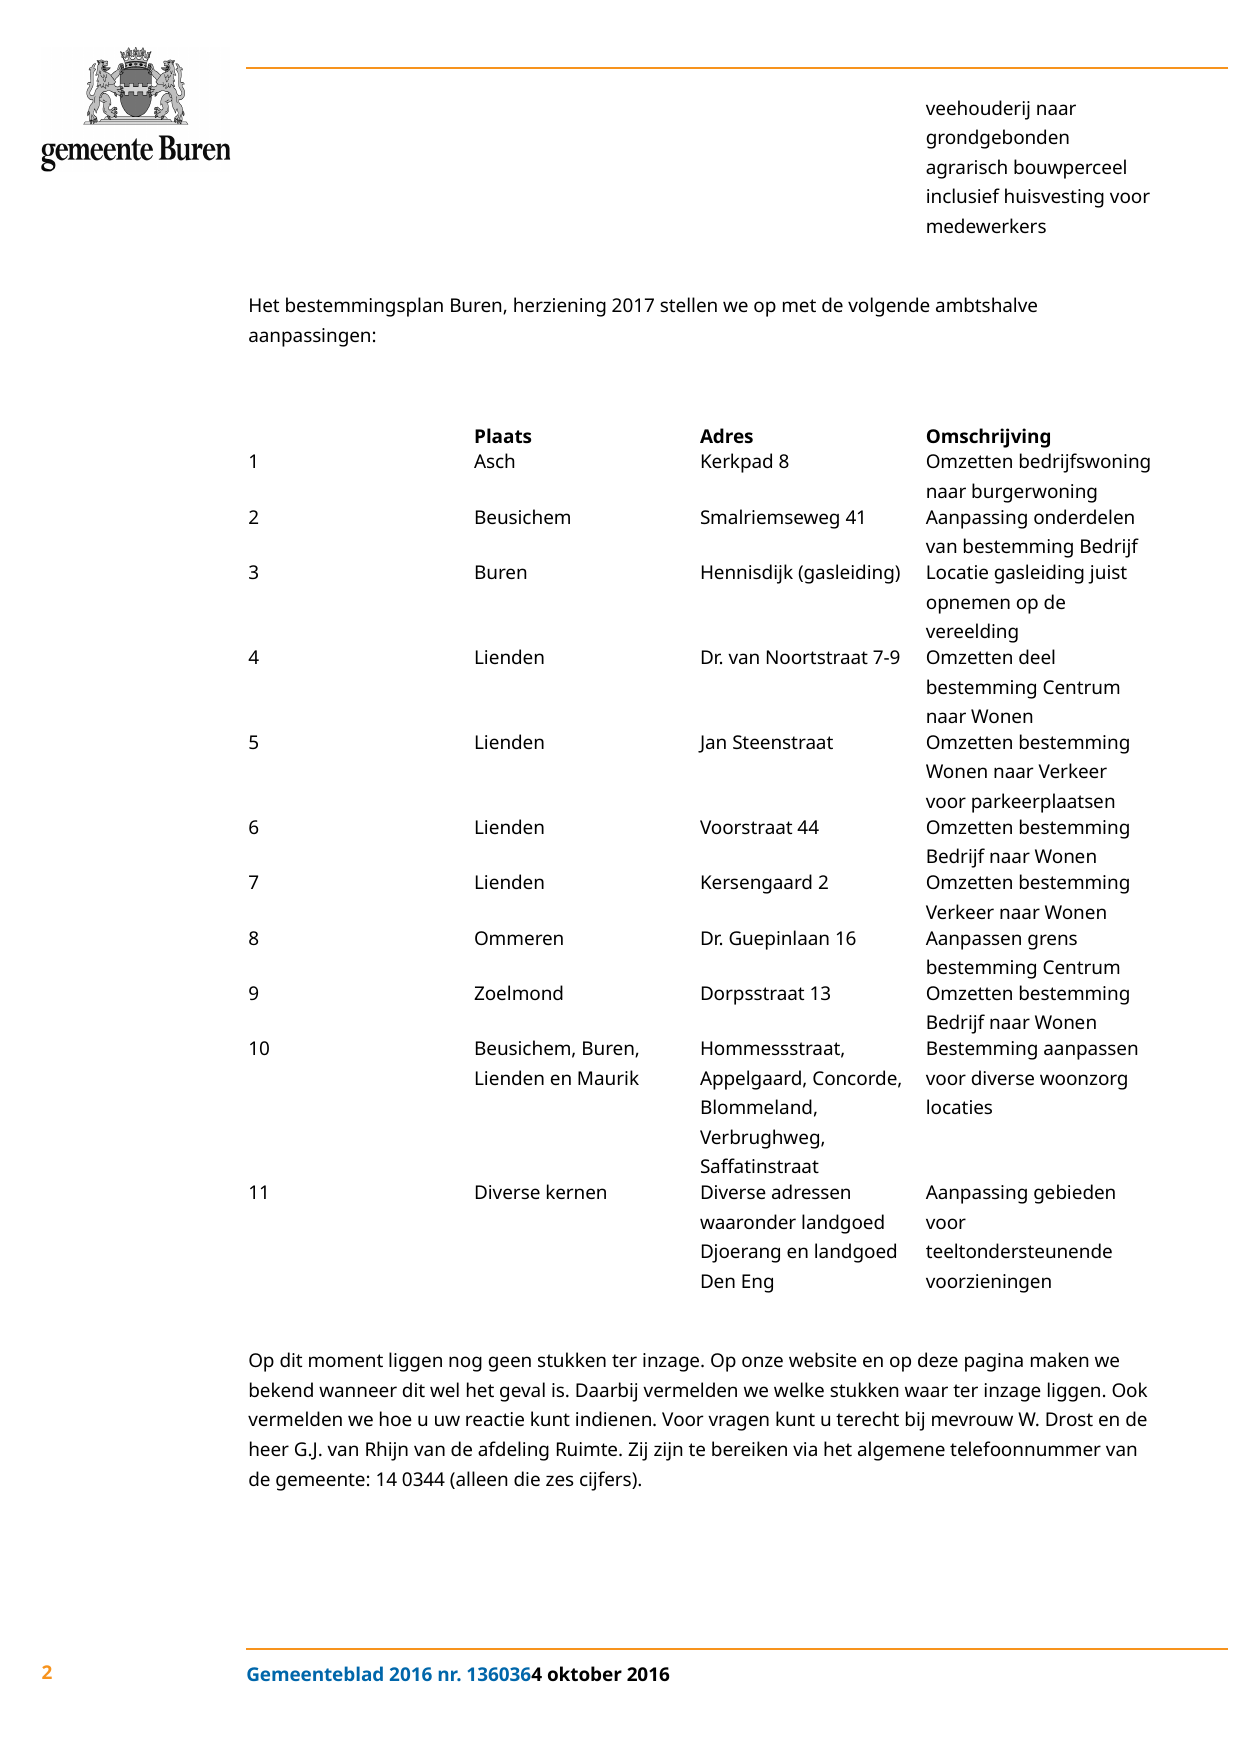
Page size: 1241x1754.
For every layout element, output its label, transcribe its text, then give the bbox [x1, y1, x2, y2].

table_cell Smalriemseweg 41 [700, 504, 926, 559]
table_cell Bestemming aanpassen voor diverse woonzorg locaties [926, 1035, 1152, 1179]
text Het bestemmingsplan Buren, herziening 2017 stellen we op met de volgende ambtshalve aanpassingen: [248, 292, 1152, 348]
table_cell 6 [248, 814, 474, 869]
table_cell Jan Steenstraat [700, 729, 926, 814]
table_cell Omzetten bedrijfswoning naar burgerwoning [926, 449, 1152, 504]
table_cell Lienden [474, 729, 700, 814]
picture [41, 47, 231, 172]
table_cell Buren [474, 559, 700, 644]
table_cell Omzetten bestemming Verkeer naar Wonen [926, 869, 1152, 925]
table_cell Kerkpad 8 [700, 449, 926, 504]
table_header Plaats [474, 423, 700, 449]
table_cell Aanpassing gebieden voor teeltondersteunende voorzieningen [926, 1179, 1152, 1294]
table_header [248, 423, 474, 449]
text Op dit moment liggen nog geen stukken ter inzage. Op onze website en op deze pagina maken we bekend wanneer dit wel het geval is. Daarbij vermelden we welke stukken waar ter inzage liggen. Ook vermelden we hoe u uw reactie kunt indienen. Voor vragen kunt u terecht bij mevrouw W. Drost en de heer G.J. van Rhijn van de afdeling Ruimte. Zij zijn te bereiken via het algemene telefoonnummer van de gemeente: 14 0344 (alleen die zes cijfers). [248, 1347, 1152, 1492]
table_cell 3 [248, 559, 474, 644]
table_cell Aanpassing onderdelen van bestemming Bedrijf [926, 504, 1152, 559]
table_cell Lienden [474, 644, 700, 729]
table_cell Voorstraat 44 [700, 814, 926, 869]
table_cell Omzetten bestemming Bedrijf naar Wonen [926, 814, 1152, 869]
table_cell Omzetten bestemming Wonen naar Verkeer voor parkeerplaatsen [926, 729, 1152, 814]
table_header Omschrijving [926, 423, 1152, 449]
table_cell [700, 95, 926, 239]
table_cell [248, 95, 474, 239]
table_cell Hennisdijk (gasleiding) [700, 559, 926, 644]
table_cell Omzetten bestemming Bedrijf naar Wonen [926, 980, 1152, 1035]
table_cell Diverse kernen [474, 1179, 700, 1294]
table_cell 8 [248, 925, 474, 980]
table_cell 11 [248, 1179, 474, 1294]
table_cell 10 [248, 1035, 474, 1179]
table_cell 2 [248, 504, 474, 559]
table_cell Hommessstraat, Appelgaard, Concorde, Blommeland, Verbrughweg, Saffatinstraat [700, 1035, 926, 1179]
table_cell Omzetten deel bestemming Centrum naar Wonen [926, 644, 1152, 729]
table_cell Dr. van Noortstraat 7-9 [700, 644, 926, 729]
table_cell 5 [248, 729, 474, 814]
table_cell Kersengaard 2 [700, 869, 926, 925]
table_cell 4 [248, 644, 474, 729]
table_cell 9 [248, 980, 474, 1035]
table_cell [474, 95, 700, 239]
table_cell Dorpsstraat 13 [700, 980, 926, 1035]
table_cell Lienden [474, 814, 700, 869]
table_cell Dr. Guepinlaan 16 [700, 925, 926, 980]
table_cell Beusichem, Buren, Lienden en Maurik [474, 1035, 700, 1179]
table_cell 1 [248, 449, 474, 504]
table_header Adres [700, 423, 926, 449]
table_cell Ommeren [474, 925, 700, 980]
table_cell Zoelmond [474, 980, 700, 1035]
table_cell Beusichem [474, 504, 700, 559]
table_cell Locatie gasleiding juist opnemen op de vereelding [926, 559, 1152, 644]
table_cell Asch [474, 449, 700, 504]
table_cell Lienden [474, 869, 700, 925]
table_cell 7 [248, 869, 474, 925]
table_cell veehouderij naar grondgebonden agrarisch bouwperceel inclusief huisvesting voor medewerkers [926, 95, 1152, 239]
table_cell Diverse adressen waaronder landgoed Djoerang en landgoed Den Eng [700, 1179, 926, 1294]
table_cell Aanpassen grens bestemming Centrum [926, 925, 1152, 980]
